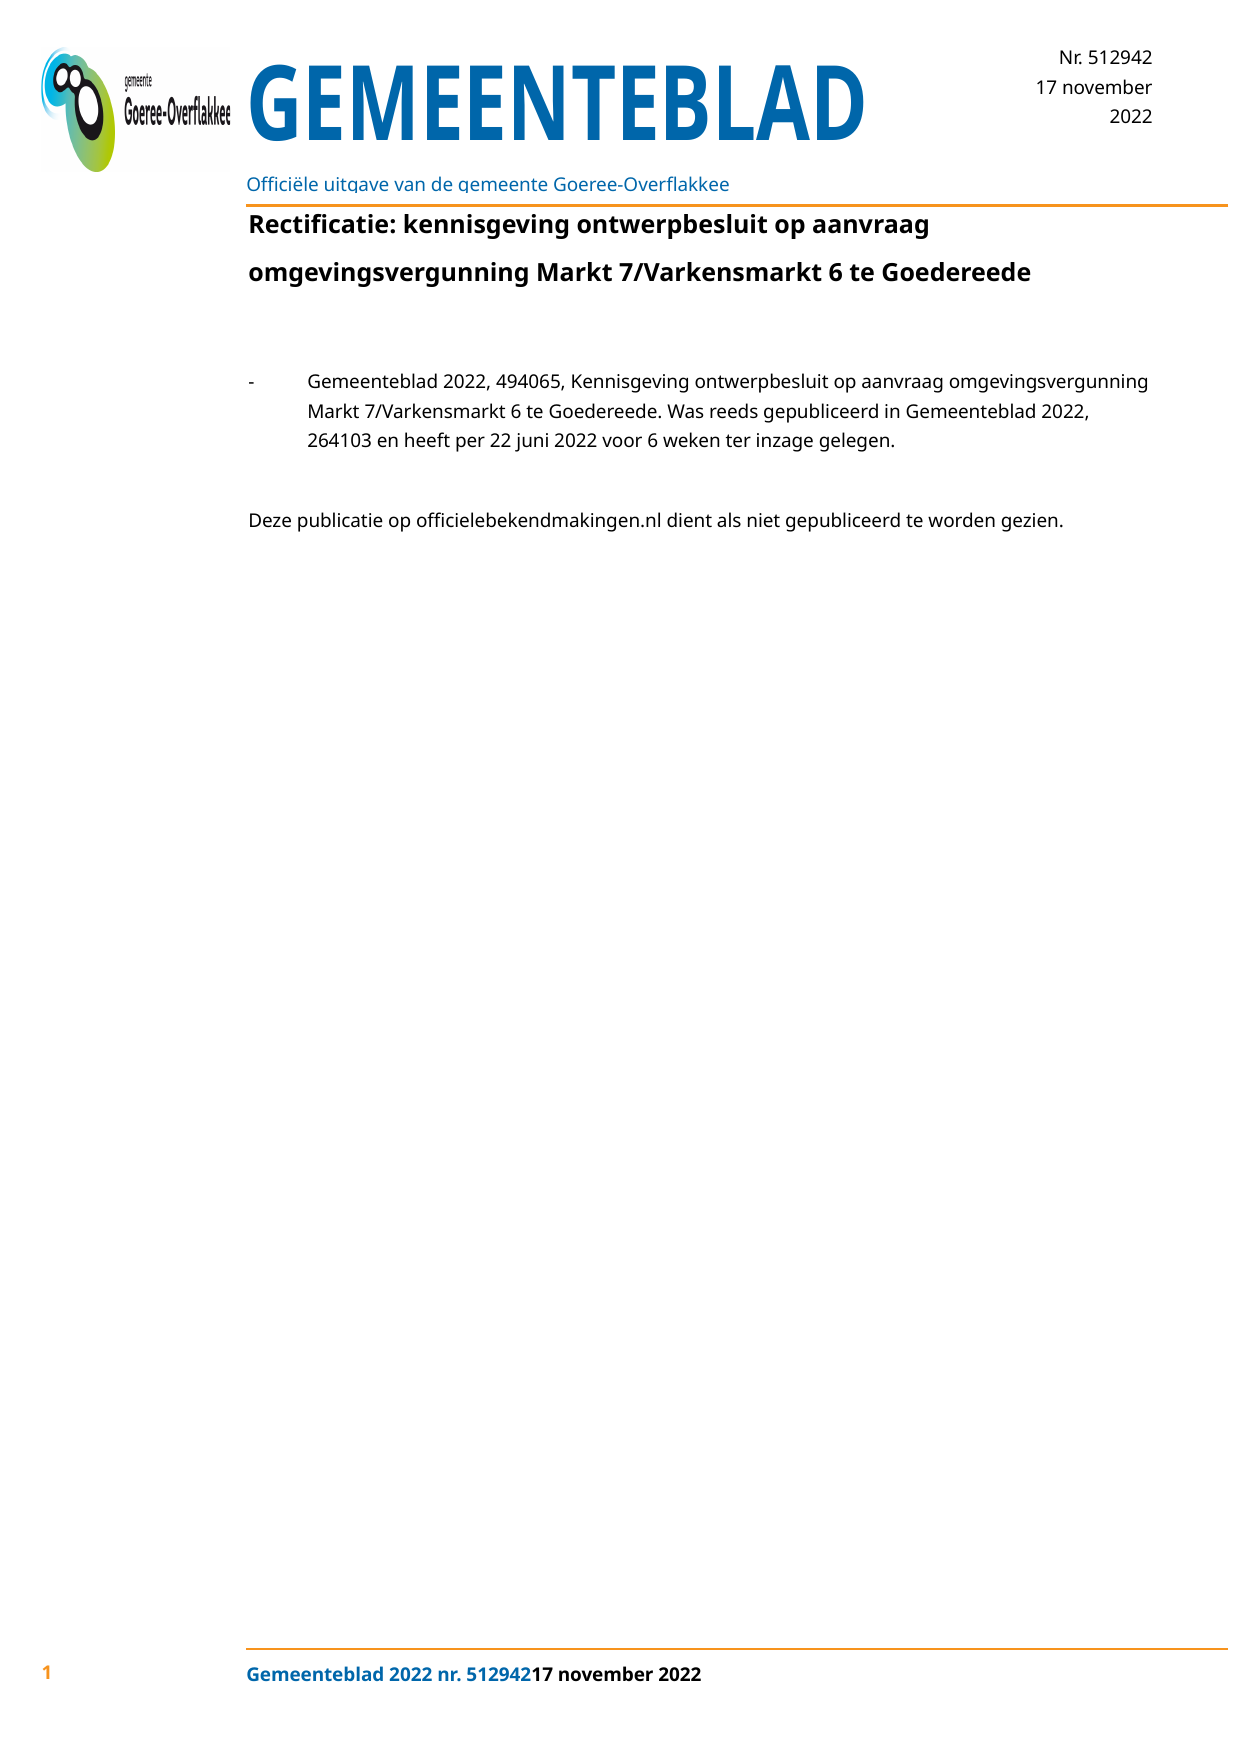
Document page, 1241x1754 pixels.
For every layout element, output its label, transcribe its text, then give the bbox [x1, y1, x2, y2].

text Deze publicatie op officielebekendmakingen.nl dient als niet gepubliceerd te worden gezien. [248, 507, 1152, 533]
picture [41, 47, 231, 172]
text Rectificatie: kennisgeving ontwerpbesluit op aanvraag omgevingsvergunning Markt 7/Varkensmarkt 6 te Goedereede [248, 207, 1152, 288]
list Gemeenteblad 2022, 494065, Kennisgeving ontwerpbesluit op aanvraag omgevingsvergunning Markt 7/Varkensmarkt 6 te Goedereede. Was reeds gepubliceerd in Gemeenteblad 2022, 264103 en heeft per 22 juni 2022 voor 6 weken ter inzage gelegen. [248, 368, 1152, 453]
